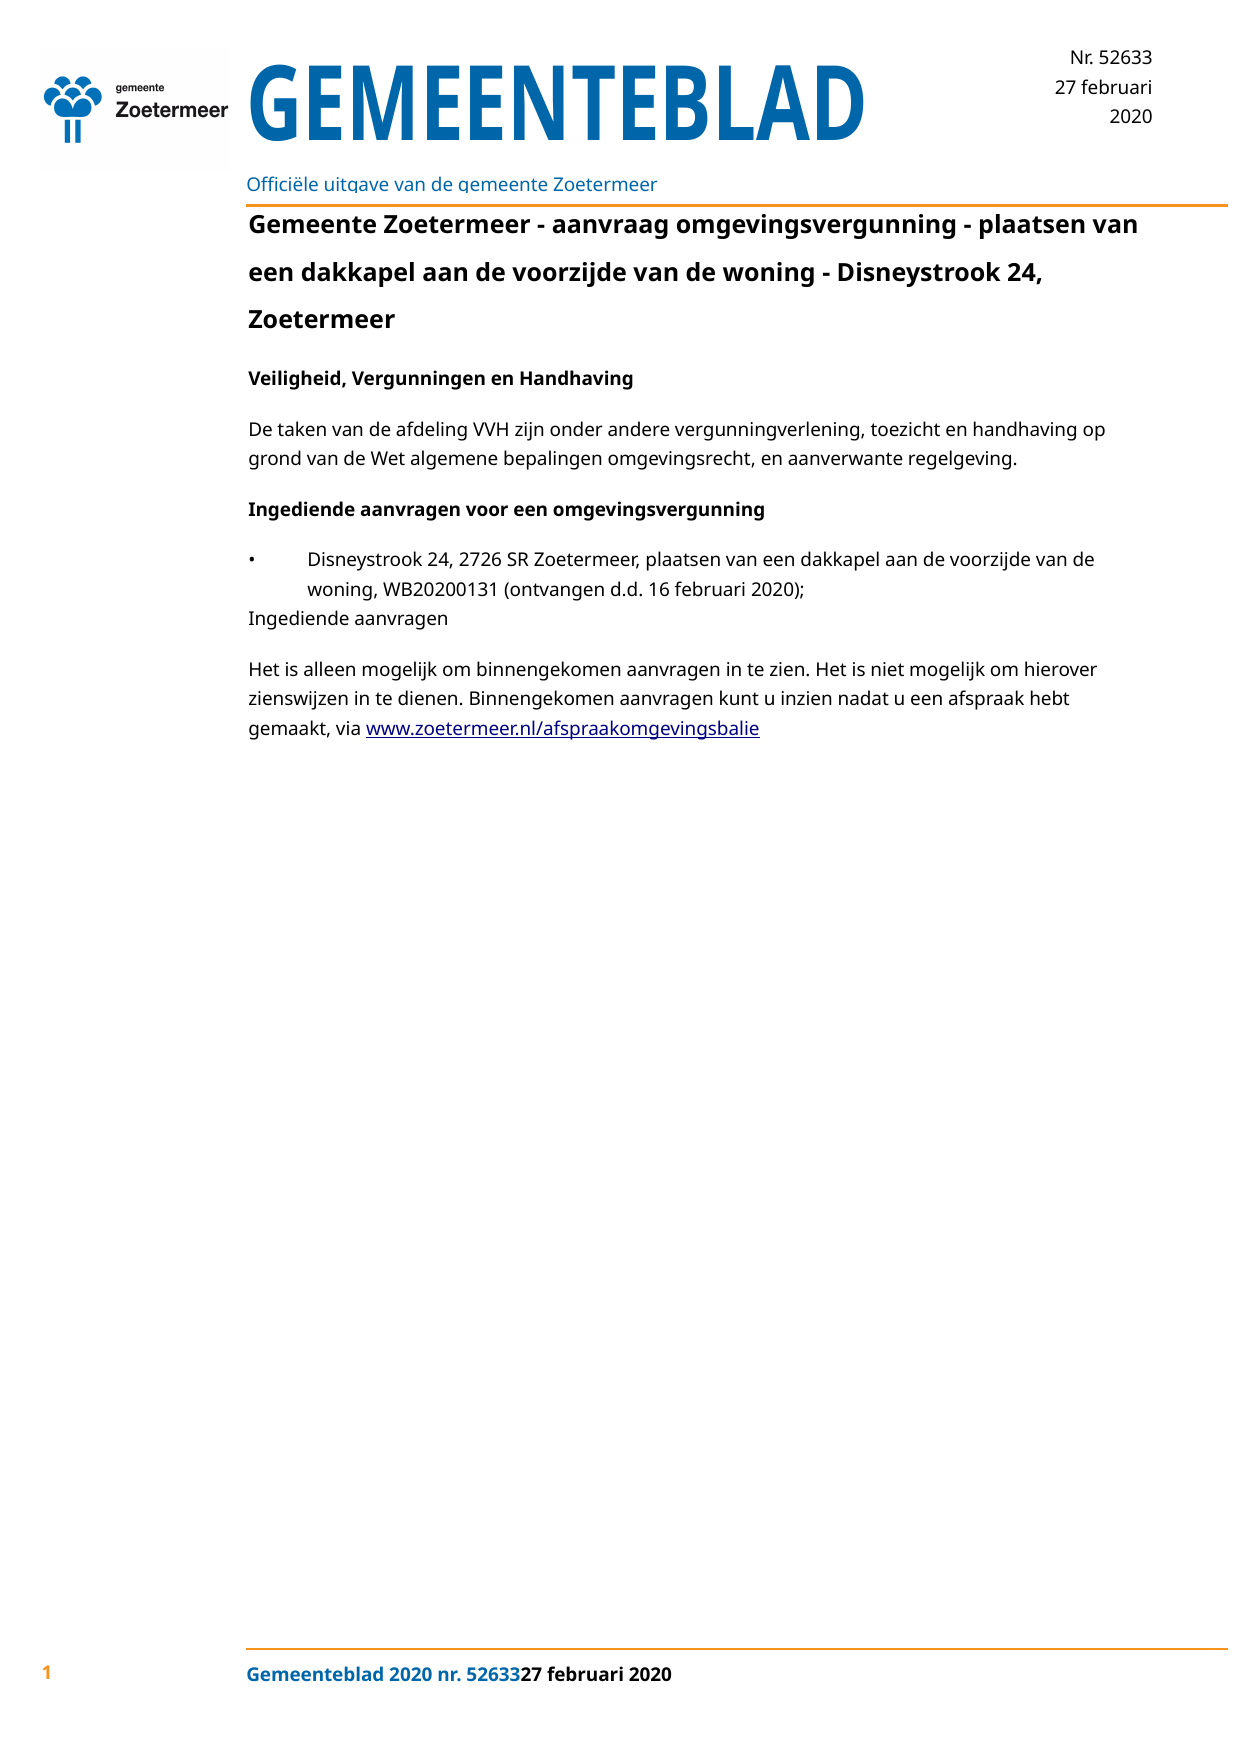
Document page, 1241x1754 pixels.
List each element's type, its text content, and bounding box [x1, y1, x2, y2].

text Ingediende aanvragen voor een omgevingsvergunning [248, 496, 1152, 522]
text Gemeente Zoetermeer - aanvraag omgevingsvergunning - plaatsen van een dakkapel aan de voorzijde van de woning - Disneystrook 24, Zoetermeer [248, 207, 1152, 336]
text Ingediende aanvragen [248, 606, 1152, 631]
text Veiligheid, Vergunningen en Handhaving [248, 366, 1152, 391]
list Disneystrook 24, 2726 SR Zoetermeer, plaatsen van een dakkapel aan de voorzijde van de woning, WB20200131 (ontvangen d.d. 16 februari 2020); [248, 546, 1152, 602]
picture [41, 47, 231, 172]
text Het is alleen mogelijk om binnengekomen aanvragen in te zien. Het is niet mogelijk om hierover zienswijzen in te dienen. Binnengekomen aanvragen kunt u inzien nadat u een afspraak hebt gemaakt, via www.zoetermeer.nl/afspraakomgevingsbalie [248, 656, 1152, 741]
text De taken van de afdeling VVH zijn onder andere vergunningverlening, toezicht en handhaving op grond van de Wet algemene bepalingen omgevingsrecht, en aanverwante regelgeving. [248, 416, 1152, 471]
